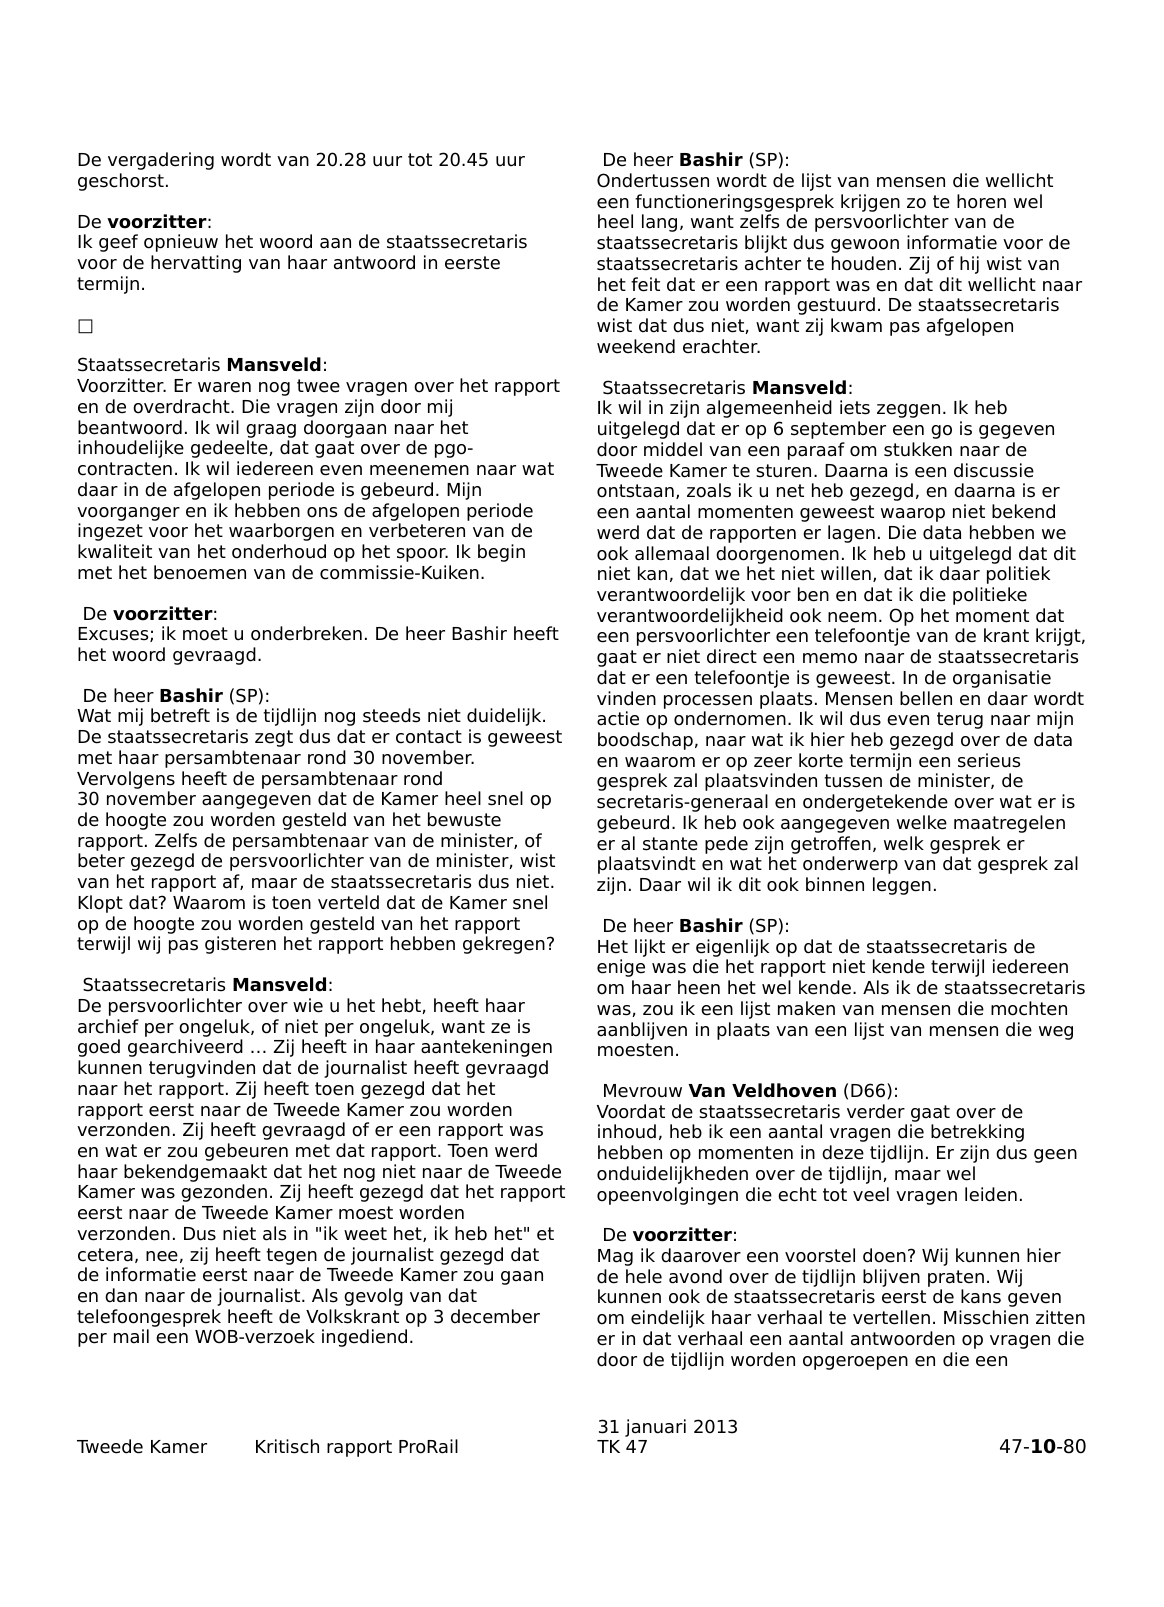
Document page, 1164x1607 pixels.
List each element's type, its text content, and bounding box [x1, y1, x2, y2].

text Ondertussen wordt de lijst van mensen die wellicht een functioneringsgesprek krijgen zo te horen wel heel lang, want zelfs de persvoorlichter van de staatssecretaris blijkt dus gewoon informatie voor de staatssecretaris achter te houden. Zij of hij wist van het feit dat er een rapport was en dat dit wellicht naar de Kamer zou worden gestuurd. De staatssecretaris wist dat dus niet, want zij kwam pas afgelopen weekend erachter. [596, 171, 1087, 357]
text Staatssecretaris Mansveld: [77, 355, 567, 376]
text De persvoorlichter over wie u het hebt, heeft haar archief per ongeluk, of niet per ongeluk, want ze is goed gearchiveerd … Zij heeft in haar aantekeningen kunnen terugvinden dat de journalist heeft gevraagd naar het rapport. Zij heeft toen gezegd dat het rapport eerst naar de Tweede Kamer zou worden verzonden. Zij heeft gevraagd of er een rapport was en wat er zou gebeuren met dat rapport. Toen werd haar bekendgemaakt dat het nog niet naar de Tweede Kamer was gezonden. Zij heeft gezegd dat het rapport eerst naar de Tweede Kamer moest worden verzonden. Dus niet als in "ik weet het, ik heb het" et cetera, nee, zij heeft tegen de journalist gezegd dat de informatie eerst naar de Tweede Kamer zou gaan en dan naar de journalist. Als gevolg van dat telefoongesprek heeft de Volkskrant op 3 december per mail een WOB-verzoek ingediend. [77, 996, 567, 1348]
text De voorzitter: [77, 212, 567, 232]
text De voorzitter: [77, 603, 567, 624]
text Ik wil in zijn algemeenheid iets zeggen. Ik heb uitgelegd dat er op 6 september een go is gegeven door middel van een paraaf om stukken naar de Tweede Kamer te sturen. Daarna is een discussie ontstaan, zoals ik u net heb gezegd, en daarna is er een aantal momenten geweest waarop niet bekend werd dat de rapporten er lagen. Die data hebben we ook allemaal doorgenomen. Ik heb u uitgelegd dat dit niet kan, dat we het niet willen, dat ik daar politiek verantwoordelijk voor ben en dat ik die politieke verantwoordelijkheid ook neem. Op het moment dat een persvoorlichter een telefoontje van de krant krijgt, gaat er niet direct een memo naar de staatssecretaris dat er een telefoontje is geweest. In de organisatie vinden processen plaats. Mensen bellen en daar wordt actie op ondernomen. Ik wil dus even terug naar mijn boodschap, naar wat ik hier heb gezegd over de data en waarom er op zeer korte termijn een serieus gesprek zal plaatsvinden tussen de minister, de secretaris-generaal en ondergetekende over wat er is gebeurd. Ik heb ook aangegeven welke maatregelen er al stante pede zijn getroffen, welk gesprek er plaatsvindt en wat het onderwerp van dat gesprek zal zijn. Daar wil ik dit ook binnen leggen. [596, 398, 1087, 896]
text Excuses; ik moet u onderbreken. De heer Bashir heeft het woord gevraagd. [77, 624, 567, 666]
text Staatssecretaris Mansveld: [77, 975, 567, 996]
text Wat mij betreft is de tijdlijn nog steeds niet duidelijk. De staatssecretaris zegt dus dat er contact is geweest met haar persambtenaar rond 30 november. Vervolgens heeft de persambtenaar rond 30 november aangegeven dat de Kamer heel snel op de hoogte zou worden gesteld van het bewuste rapport. Zelfs de persambtenaar van de minister, of beter gezegd de persvoorlichter van de minister, wist van het rapport af, maar de staatssecretaris dus niet. Klopt dat? Waarom is toen verteld dat de Kamer snel op de hoogte zou worden gesteld van het rapport terwijl wij pas gisteren het rapport hebben gekregen? [77, 706, 567, 955]
text De heer Bashir (SP): [596, 916, 1087, 936]
text De heer Bashir (SP): [596, 150, 1087, 171]
text Het lijkt er eigenlijk op dat de staatssecretaris de enige was die het rapport niet kende terwijl iedereen om haar heen het wel kende. Als ik de staatssecretaris was, zou ik een lijst maken van mensen die mochten aanblijven in plaats van een lijst van mensen die weg moesten. [596, 936, 1087, 1061]
text Mevrouw Van Veldhoven (D66): [596, 1081, 1087, 1102]
text Staatssecretaris Mansveld: [596, 377, 1087, 398]
text Mag ik daarover een voorstel doen? Wij kunnen hier de hele avond over de tijdlijn blijven praten. Wij kunnen ook de staatssecretaris eerst de kans geven om eindelijk haar verhaal te vertellen. Misschien zitten er in dat verhaal een aantal antwoorden op vragen die door de tijdlijn worden opgeroepen en die een [596, 1246, 1087, 1370]
text Ik geef opnieuw het woord aan de staatssecretaris voor de hervatting van haar antwoord in eerste termijn. [77, 232, 567, 294]
text De voorzitter: [596, 1225, 1087, 1246]
text De vergadering wordt van 20.28 uur tot 20.45 uur geschorst. [77, 150, 567, 192]
text Voordat de staatssecretaris verder gaat over de inhoud, heb ik een aantal vragen die betrekking hebben op momenten in deze tijdlijn. Er zijn dus geen onduidelijkheden over de tijdlijn, maar wel opeenvolgingen die echt tot veel vragen leiden. [596, 1102, 1087, 1205]
text De heer Bashir (SP): [77, 686, 567, 706]
text □ [77, 314, 567, 335]
text Voorzitter. Er waren nog twee vragen over het rapport en de overdracht. Die vragen zijn door mij beantwoord. Ik wil graag doorgaan naar het inhoudelijke gedeelte, dat gaat over de pgo-contracten. Ik wil iedereen even meenemen naar wat daar in de afgelopen periode is gebeurd. Mijn voorganger en ik hebben ons de afgelopen periode ingezet voor het waarborgen en verbeteren van de kwaliteit van het onderhoud op het spoor. Ik begin met het benoemen van de commissie-Kuiken. [77, 376, 567, 583]
